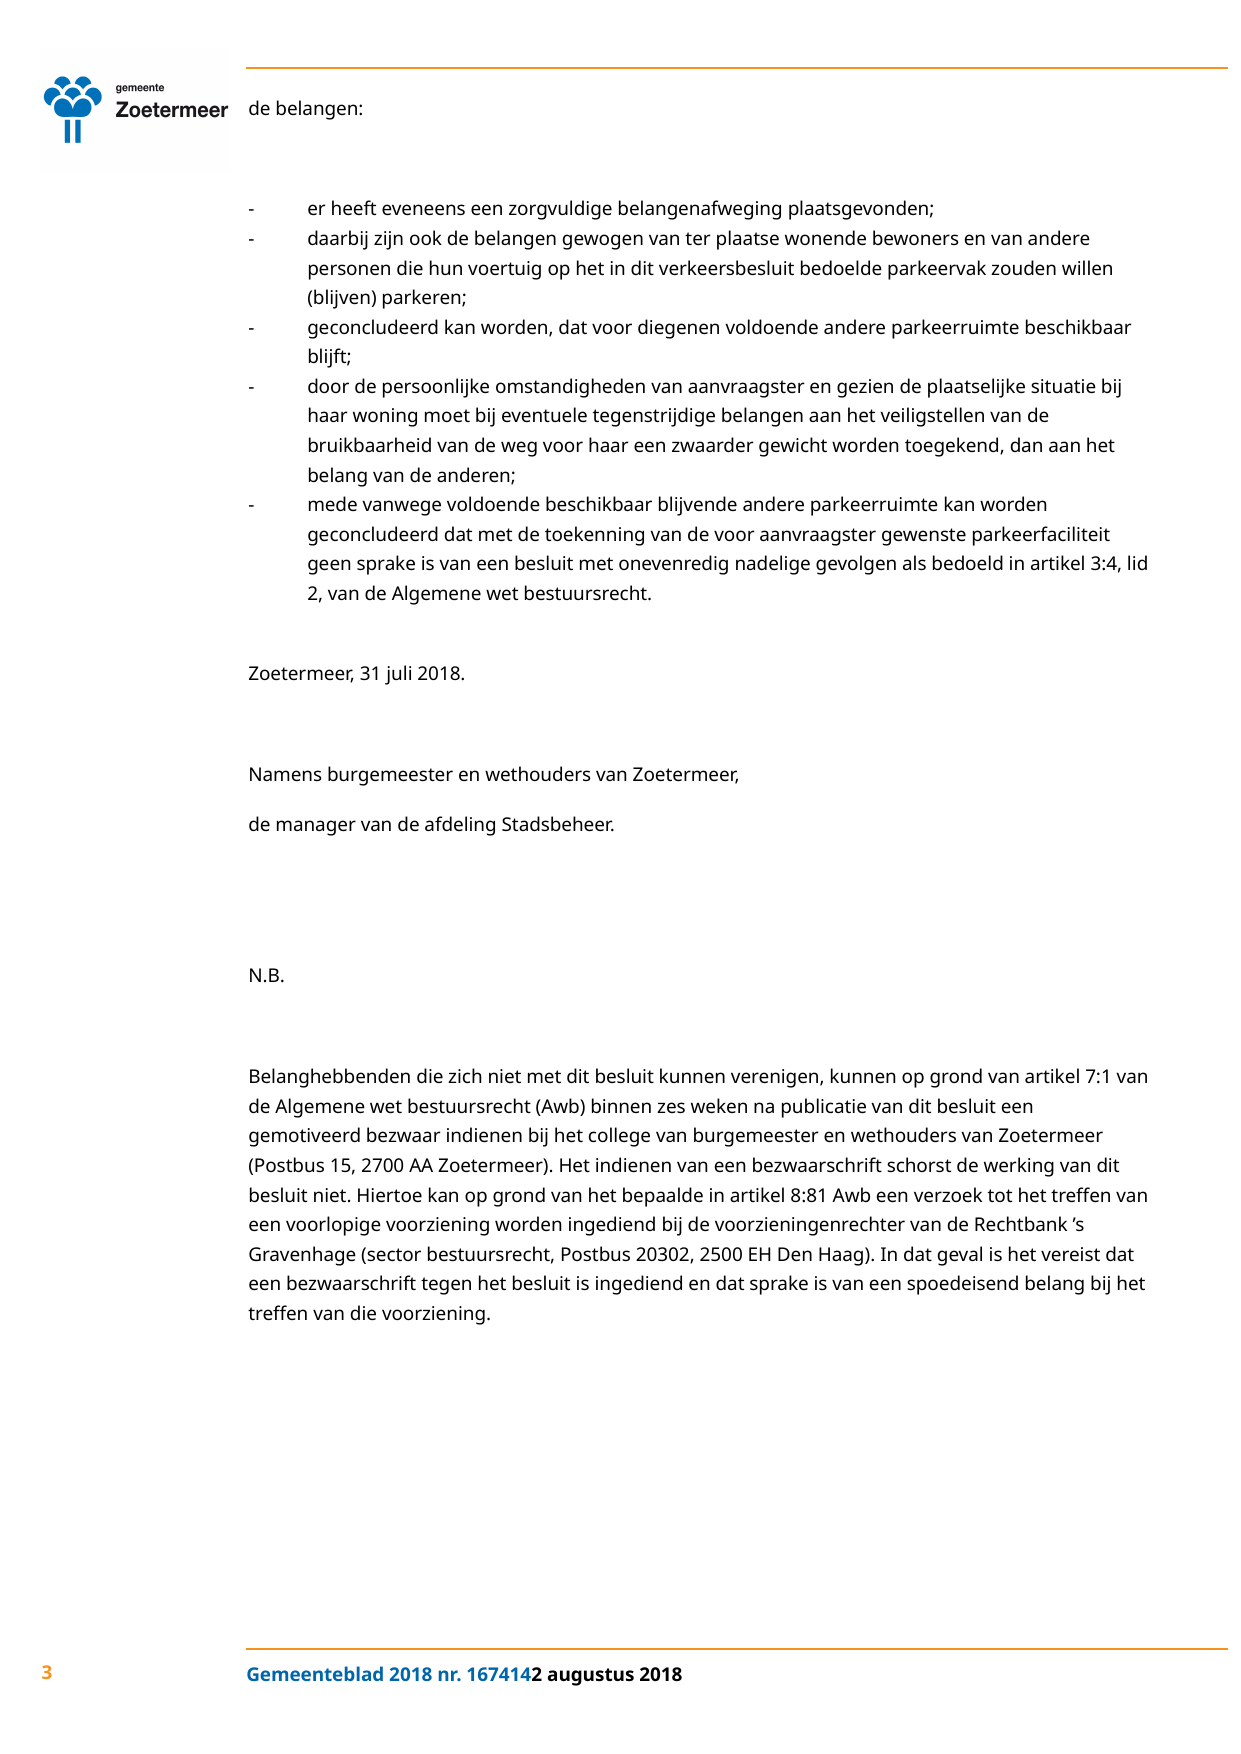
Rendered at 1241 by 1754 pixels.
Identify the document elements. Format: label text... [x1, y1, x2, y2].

list er heeft eveneens een zorgvuldige belangenafweging plaatsgevonden; [248, 196, 1152, 221]
text Zoetermeer, 31 juli 2018. [248, 660, 1152, 686]
text de belangen: [248, 95, 1152, 121]
text Namens burgemeester en wethouders van Zoetermeer, [248, 761, 1152, 787]
list daarbij zijn ook de belangen gewogen van ter plaatse wonende bewoners en van andere personen die hun voertuig op het in dit verkeersbesluit bedoelde parkeervak zouden willen (blijven) parkeren; [248, 225, 1152, 310]
list door de persoonlijke omstandigheden van aanvraagster en gezien de plaatselijke situatie bij haar woning moet bij eventuele tegenstrijdige belangen aan het veiligstellen van de bruikbaarheid van de weg voor haar een zwaarder gewicht worden toegekend, dan aan het belang van de anderen; [248, 373, 1152, 488]
list mede vanwege voldoende beschikbaar blijvende andere parkeerruimte kan worden geconcludeerd dat met de toekenning van de voor aanvraagster gewenste parkeerfaciliteit geen sprake is van een besluit met onevenredig nadelige gevolgen als bedoeld in artikel 3:4, lid 2, van de Algemene wet bestuursrecht. [248, 491, 1152, 606]
picture [41, 47, 231, 172]
text de manager van de afdeling Stadsbeheer. [248, 811, 1152, 837]
list geconcludeerd kan worden, dat voor diegenen voldoende andere parkeerruimte beschikbaar blijft; [248, 314, 1152, 369]
text N.B. [248, 963, 1152, 988]
text Belanghebbenden die zich niet met dit besluit kunnen verenigen, kunnen op grond van artikel 7:1 van de Algemene wet bestuursrecht (Awb) binnen zes weken na publicatie van dit besluit een gemotiveerd bezwaar indienen bij het college van burgemeester en wethouders van Zoetermeer (Postbus 15, 2700 AA Zoetermeer). Het indienen van een bezwaarschrift schorst de werking van dit besluit niet. Hiertoe kan op grond van het bepaalde in artikel 8:81 Awb een verzoek tot het treffen van een voorlopige voorziening worden ingediend bij de voorzieningenrechter van de Rechtbank ’s Gravenhage (sector bestuursrecht, Postbus 20302, 2500 EH Den Haag). In dat geval is het vereist dat een bezwaarschrift tegen het besluit is ingediend en dat sprake is van een spoedeisend belang bij het treffen van die voorziening. [248, 1063, 1152, 1326]
